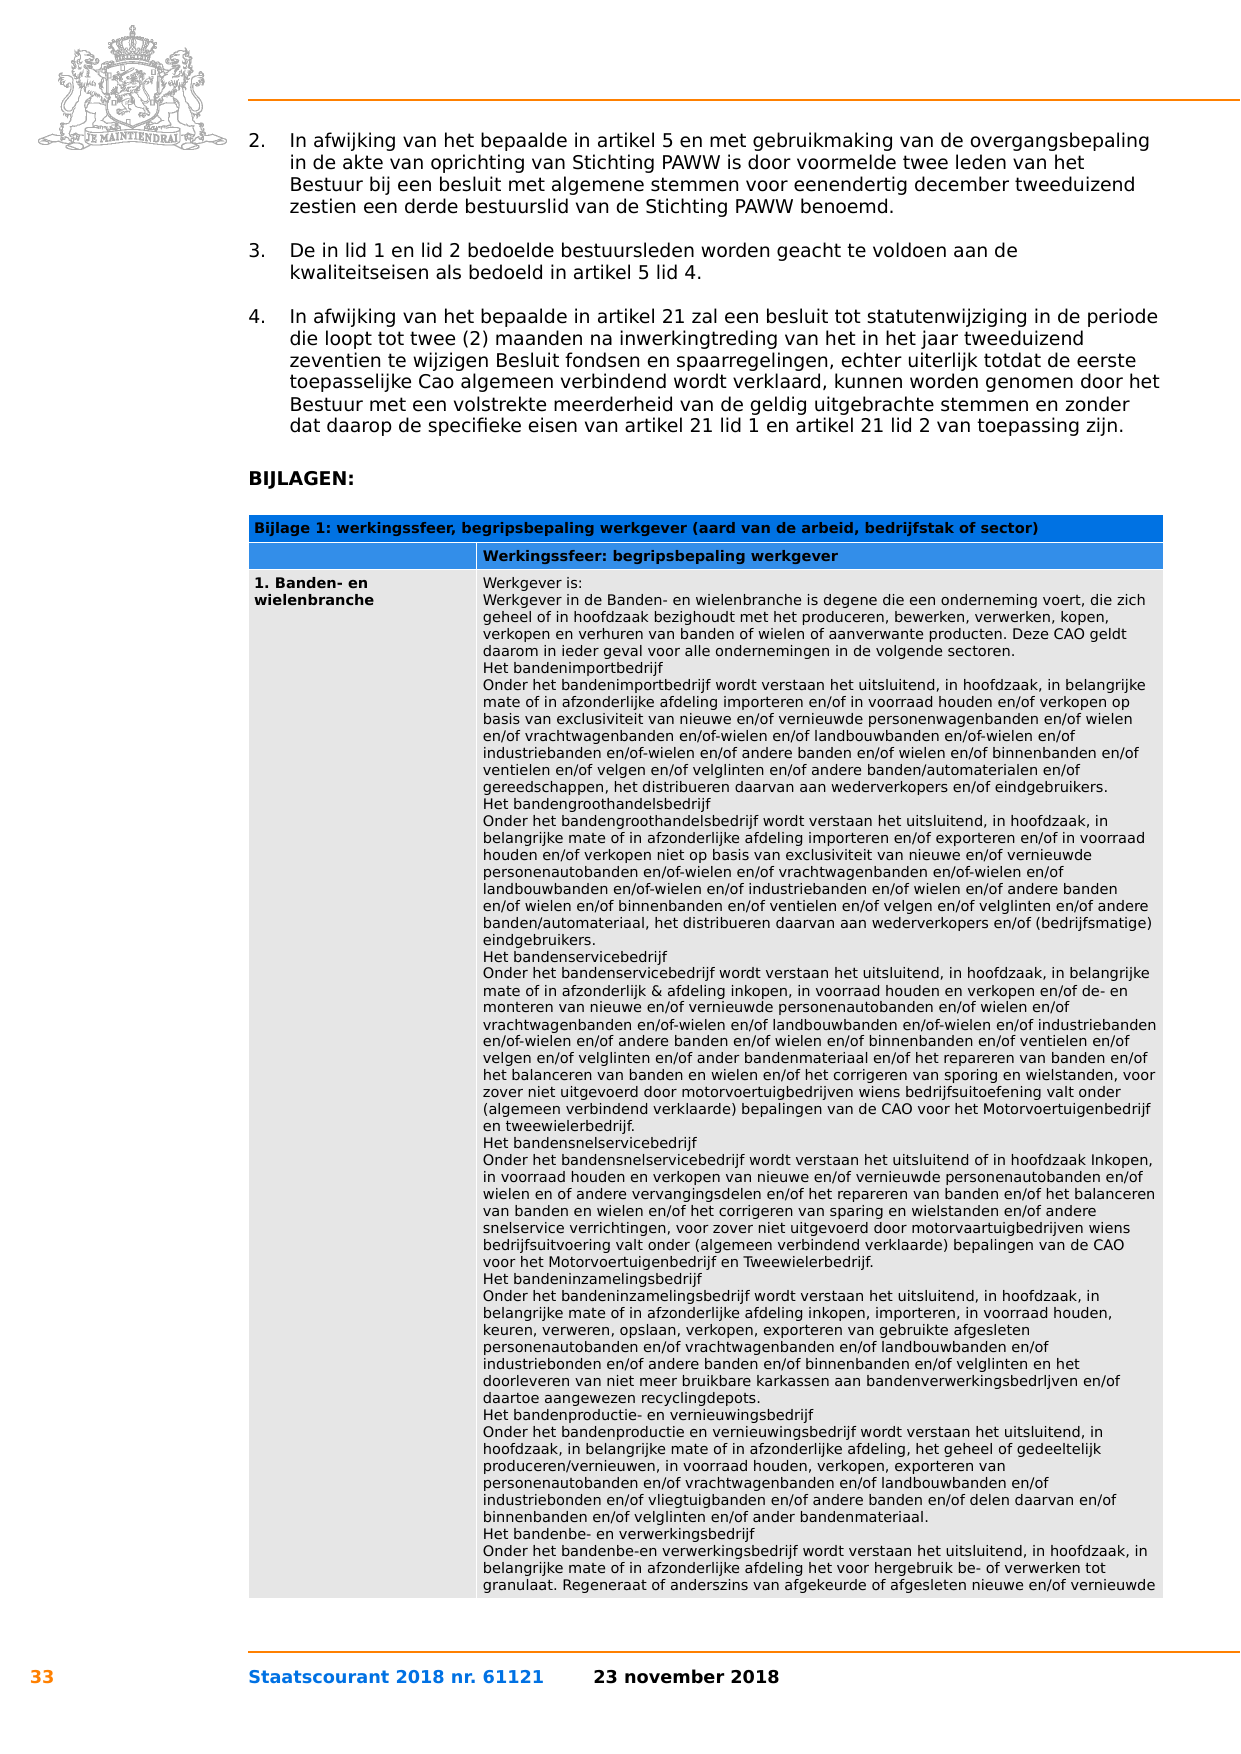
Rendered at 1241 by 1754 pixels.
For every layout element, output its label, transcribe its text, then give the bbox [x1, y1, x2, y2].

table_cell Werkingssfeer: begripsbepaling werkgever [477, 543, 1163, 569]
subtitle BIJLAGEN: [248, 467, 1163, 489]
text 3. De in lid 1 en lid 2 bedoelde bestuursleden worden geacht te voldoen aan de kwaliteitseisen als bedoeld in artikel 5 lid 4. [248, 240, 1163, 284]
table_cell 1. Banden- en wielenbranche [249, 570, 476, 1598]
table_cell [249, 543, 476, 569]
text 2. In afwijking van het bepaalde in artikel 5 en met gebruikmaking van de overgangsbepaling in de akte van oprichting van Stichting PAWW is door voormelde twee leden van het Bestuur bij een besluit met algemene stemmen voor eenendertig december tweeduizend zestien een derde bestuurslid van de Stichting PAWW benoemd. [248, 130, 1163, 218]
text 4. In afwijking van het bepaalde in artikel 21 zal een besluit tot statutenwijziging in de periode die loopt tot twee (2) maanden na inwerkingtreding van het in het jaar tweeduizend zeventien te wijzigen Besluit fondsen en spaarregelingen, echter uiterlijk totdat de eerste toepasselijke Cao algemeen verbindend wordt verklaard, kunnen worden genomen door het Bestuur met een volstrekte meerderheid van de geldig uitgebrachte stemmen en zonder dat daarop de specifieke eisen van artikel 21 lid 1 en artikel 21 lid 2 van toepassing zijn. [248, 306, 1163, 437]
table_cell Werkgever is: Werkgever in de Banden- en wielenbranche is degene die een onderneming voert, die zich geheel of in hoofdzaak bezighoudt met het produceren, bewerken, verwerken, kopen, verkopen en verhuren van banden of wielen of aanverwante producten. Deze CAO geldt daarom in ieder geval voor alle ondernemingen in de volgende sectoren. Het bandenimportbedrijf Onder het bandenimportbedrijf wordt verstaan het uitsluitend, in hoofdzaak, in belangrijke mate of in afzonderlijke afdeling importeren en/of in voorraad houden en/of verkopen op basis van exclusiviteit van nieuwe en/of vernieuwde personenwagenbanden en/of wielen en/of vrachtwagenbanden en/of-wielen en/of landbouwbanden en/of-wielen en/of industriebanden en/of-wielen en/of andere banden en/of wielen en/of binnenbanden en/of ventielen en/of velgen en/of velglinten en/of andere banden/automaterialen en/of gereedschappen, het distribueren daarvan aan wederverkopers en/of eindgebruikers. Het bandengroothandelsbedrijf Onder het bandengroothandelsbedrijf wordt verstaan het uitsluitend, in hoofdzaak, in belangrijke mate of in afzonderlijke afdeling importeren en/of exporteren en/of in voorraad houden en/of verkopen niet op basis van exclusiviteit van nieuwe en/of vernieuwde personenautobanden en/of-wielen en/of vrachtwagenbanden en/of-wielen en/of landbouwbanden en/of-wielen en/of industriebanden en/of wielen en/of andere banden en/of wielen en/of binnenbanden en/of ventielen en/of velgen en/of velglinten en/of andere banden/automateriaal, het distribueren daarvan aan wederverkopers en/of (bedrijfsmatige) eindgebruikers. Het bandenservicebedrijf Onder het bandenservicebedrijf wordt verstaan het uitsluitend, in hoofdzaak, in belangrijke mate of in afzonderlijk & afdeling inkopen, in voorraad houden en verkopen en/of de- en monteren van nieuwe en/of vernieuwde personenautobanden en/of wielen en/of vrachtwagenbanden en/of-wielen en/of landbouwbanden en/of-wielen en/of industriebanden en/of-wielen en/of andere banden en/of wielen en/of binnenbanden en/of ventielen en/of velgen en/of velglinten en/of ander bandenmateriaal en/of het repareren van banden en/of het balanceren van banden en wielen en/of het corrigeren van sporing en wielstanden, voor zover niet uitgevoerd door motorvoertuigbedrijven wiens bedrijfsuitoefening valt onder (algemeen verbindend verklaarde) bepalingen van de CAO voor het Motorvoertuigenbedrijf en tweewielerbedrijf. Het bandensnelservicebedrijf Onder het bandensnelservicebedrijf wordt verstaan het uitsluitend of in hoofdzaak Inkopen, in voorraad houden en verkopen van nieuwe en/of vernieuwde personenautobanden en/of wielen en of andere vervangingsdelen en/of het repareren van banden en/of het balanceren van banden en wielen en/of het corrigeren van sparing en wielstanden en/of andere snelservice verrichtingen, voor zover niet uitgevoerd door motorvaartuigbedrijven wiens bedrijfsuitvoering valt onder (algemeen verbindend verklaarde) bepalingen van de CAO voor het Motorvoertuigenbedrijf en Tweewielerbedrijf. Het bandeninzamelingsbedrijf Onder het bandeninzamelingsbedrijf wordt verstaan het uitsluitend, in hoofdzaak, in belangrijke mate of in afzonderlijke afdeling inkopen, importeren, in voorraad houden, keuren, verweren, opslaan, verkopen, exporteren van gebruikte afgesleten personenautobanden en/of vrachtwagenbanden en/of landbouwbanden en/of industriebonden en/of andere banden en/of binnenbanden en/of velglinten en het doorleveren van niet meer bruikbare karkassen aan bandenverwerkingsbedrljven en/of daartoe aangewezen recyclingdepots. Het bandenproductie- en vernieuwingsbedrijf Onder het bandenproductie en vernieuwingsbedrijf wordt verstaan het uitsluitend, in hoofdzaak, in belangrijke mate of in afzonderlijke afdeling, het geheel of gedeeltelijk produceren/vernieuwen, in voorraad houden, verkopen, exporteren van personenautobanden en/of vrachtwagenbanden en/of landbouwbanden en/of industriebonden en/of vliegtuigbanden en/of andere banden en/of delen daarvan en/of binnenbanden en/of velglinten en/of ander bandenmateriaal. Het bandenbe- en verwerkingsbedrijf Onder het bandenbe-en verwerkingsbedrijf wordt verstaan het uitsluitend, in hoofdzaak, in belangrijke mate of in afzonderlijke afdeling het voor hergebruik be- of verwerken tot granulaat. Regeneraat of anderszins van afgekeurde of afgesleten nieuwe en/of vernieuwde [477, 570, 1163, 1598]
picture [38, 25, 227, 150]
table_header Bijlage 1: werkingssfeer, begripsbepaling werkgever (aard van de arbeid, bedrijfstak of sector) [249, 515, 1163, 542]
